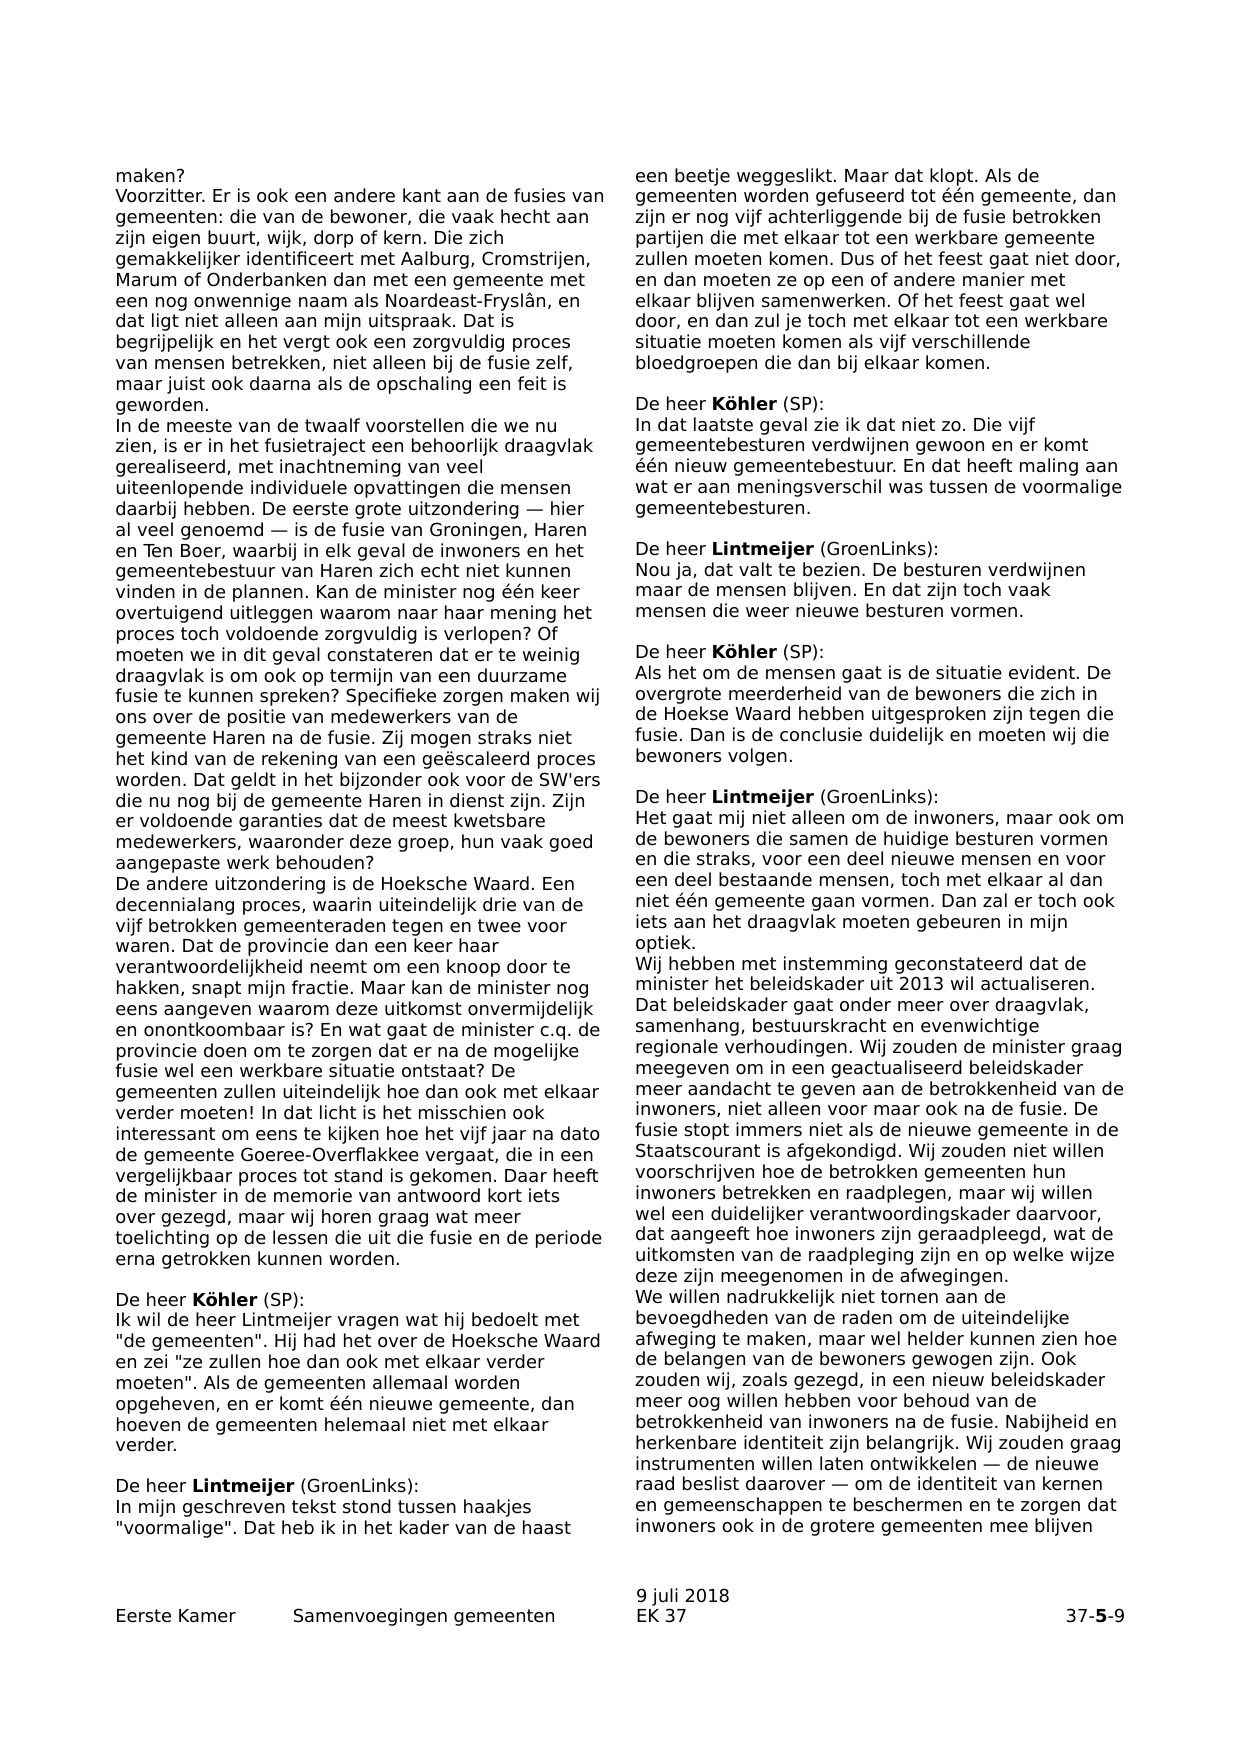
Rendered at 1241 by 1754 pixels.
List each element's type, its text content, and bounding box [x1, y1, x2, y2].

text De heer Lintmeijer (GroenLinks): [115, 1476, 605, 1497]
text Het gaat mij niet alleen om de inwoners, maar ook om de bewoners die samen de huidige besturen vormen en die straks, voor een deel nieuwe mensen en voor een deel bestaande mensen, toch met elkaar al dan niet één gemeente gaan vormen. Dan zal er toch ook iets aan het draagvlak moeten gebeuren in mijn optiek. [635, 807, 1125, 953]
text een beetje weggeslikt. Maar dat klopt. Als de gemeenten worden gefuseerd tot één gemeente, dan zijn er nog vijf achterliggende bij de fusie betrokken partijen die met elkaar tot een werkbare gemeente zullen moeten komen. Dus of het feest gaat niet door, en dan moeten ze op een of andere manier met elkaar blijven samenwerken. Of het feest gaat wel door, en dan zul je toch met elkaar tot een werkbare situatie moeten komen als vijf verschillende bloedgroepen die dan bij elkaar komen. [635, 165, 1125, 374]
text Als het om de mensen gaat is de situatie evident. De overgrote meerderheid van de bewoners die zich in de Hoekse Waard hebben uitgesproken zijn tegen die fusie. Dan is de conclusie duidelijk en moeten wij die bewoners volgen. [635, 662, 1125, 767]
text Voorzitter. Er is ook een andere kant aan de fusies van gemeenten: die van de bewoner, die vaak hecht aan zijn eigen buurt, wijk, dorp of kern. Die zich gemakkelijker identificeert met Aalburg, Cromstrijen, Marum of Onderbanken dan met een gemeente met een nog onwennige naam als Noardeast-Fryslân, en dat ligt niet alleen aan mijn uitspraak. Dat is begrijpelijk en het vergt ook een zorgvuldig proces van mensen betrekken, niet alleen bij de fusie zelf, maar juist ook daarna als de opschaling een feit is geworden. [115, 186, 605, 415]
text maken? [115, 165, 605, 186]
text De heer Köhler (SP): [635, 394, 1125, 414]
text Ik wil de heer Lintmeijer vragen wat hij bedoelt met "de gemeenten". Hij had het over de Hoeksche Waard en zei "ze zullen hoe dan ook met elkaar verder moeten". Als de gemeenten allemaal worden opgeheven, en er komt één nieuwe gemeente, dan hoeven de gemeenten helemaal niet met elkaar verder. [115, 1310, 605, 1456]
text Wij hebben met instemming geconstateerd dat de minister het beleidskader uit 2013 wil actualiseren. Dat beleidskader gaat onder meer over draagvlak, samenhang, bestuurskracht en evenwichtige regionale verhoudingen. Wij zouden de minister graag meegeven om in een geactualiseerd beleidskader meer aandacht te geven aan de betrokkenheid van de inwoners, niet alleen voor maar ook na de fusie. De fusie stopt immers niet als de nieuwe gemeente in de Staatscourant is afgekondigd. Wij zouden niet willen voorschrijven hoe de betrokken gemeenten hun inwoners betrekken en raadplegen, maar wij willen wel een duidelijker verantwoordingskader daarvoor, dat aangeeft hoe inwoners zijn geraadpleegd, wat de uitkomsten van de raadpleging zijn en op welke wijze deze zijn meegenomen in de afwegingen. [635, 953, 1125, 1287]
text Nou ja, dat valt te bezien. De besturen verdwijnen maar de mensen blijven. En dat zijn toch vaak mensen die weer nieuwe besturen vormen. [635, 559, 1125, 622]
text De andere uitzondering is de Hoeksche Waard. Een decennialang proces, waarin uiteindelijk drie van de vijf betrokken gemeenteraden tegen en twee voor waren. Dat de provincie dan een keer haar verantwoordelijkheid neemt om een knoop door te hakken, snapt mijn fractie. Maar kan de minister nog eens aangeven waarom deze uitkomst onvermijdelijk en onontkoombaar is? En wat gaat de minister c.q. de provincie doen om te zorgen dat er na de mogelijke fusie wel een werkbare situatie ontstaat? De gemeenten zullen uiteindelijk hoe dan ook met elkaar verder moeten! In dat licht is het misschien ook interessant om eens te kijken hoe het vijf jaar na dato de gemeente Goeree-Overflakkee vergaat, die in een vergelijkbaar proces tot stand is gekomen. Daar heeft de minister in de memorie van antwoord kort iets over gezegd, maar wij horen graag wat meer toelichting op de lessen die uit die fusie en de periode erna getrokken kunnen worden. [115, 874, 605, 1269]
text De heer Lintmeijer (GroenLinks): [635, 538, 1125, 559]
text In dat laatste geval zie ik dat niet zo. Die vijf gemeentebesturen verdwijnen gewoon en er komt één nieuw gemeentebestuur. En dat heeft maling aan wat er aan meningsverschil was tussen de voormalige gemeentebesturen. [635, 414, 1125, 518]
text De heer Köhler (SP): [115, 1289, 605, 1310]
text In mijn geschreven tekst stond tussen haakjes "voormalige". Dat heb ik in het kader van de haast [115, 1497, 605, 1538]
text De heer Köhler (SP): [635, 642, 1125, 662]
text De heer Lintmeijer (GroenLinks): [635, 787, 1125, 807]
text We willen nadrukkelijk niet tornen aan de bevoegdheden van de raden om de uiteindelijke afweging te maken, maar wel helder kunnen zien hoe de belangen van de bewoners gewogen zijn. Ook zouden wij, zoals gezegd, in een nieuw beleidskader meer oog willen hebben voor behoud van de betrokkenheid van inwoners na de fusie. Nabijheid en herkenbare identiteit zijn belangrijk. Wij zouden graag instrumenten willen laten ontwikkelen — de nieuwe raad beslist daarover — om de identiteit van kernen en gemeenschappen te beschermen en te zorgen dat inwoners ook in de grotere gemeenten mee blijven [635, 1287, 1125, 1537]
text In de meeste van de twaalf voorstellen die we nu zien, is er in het fusietraject een behoorlijk draagvlak gerealiseerd, met inachtneming van veel uiteenlopende individuele opvattingen die mensen daarbij hebben. De eerste grote uitzondering — hier al veel genoemd — is de fusie van Groningen, Haren en Ten Boer, waarbij in elk geval de inwoners en het gemeentebestuur van Haren zich echt niet kunnen vinden in de plannen. Kan de minister nog één keer overtuigend uitleggen waarom naar haar mening het proces toch voldoende zorgvuldig is verlopen? Of moeten we in dit geval constateren dat er te weinig draagvlak is om ook op termijn van een duurzame fusie te kunnen spreken? Specifieke zorgen maken wij ons over de positie van medewerkers van de gemeente Haren na de fusie. Zij mogen straks niet het kind van de rekening van een geëscaleerd proces worden. Dat geldt in het bijzonder ook voor de SW'ers die nu nog bij de gemeente Haren in dienst zijn. Zijn er voldoende garanties dat de meest kwetsbare medewerkers, waaronder deze groep, hun vaak goed aangepaste werk behouden? [115, 415, 605, 874]
